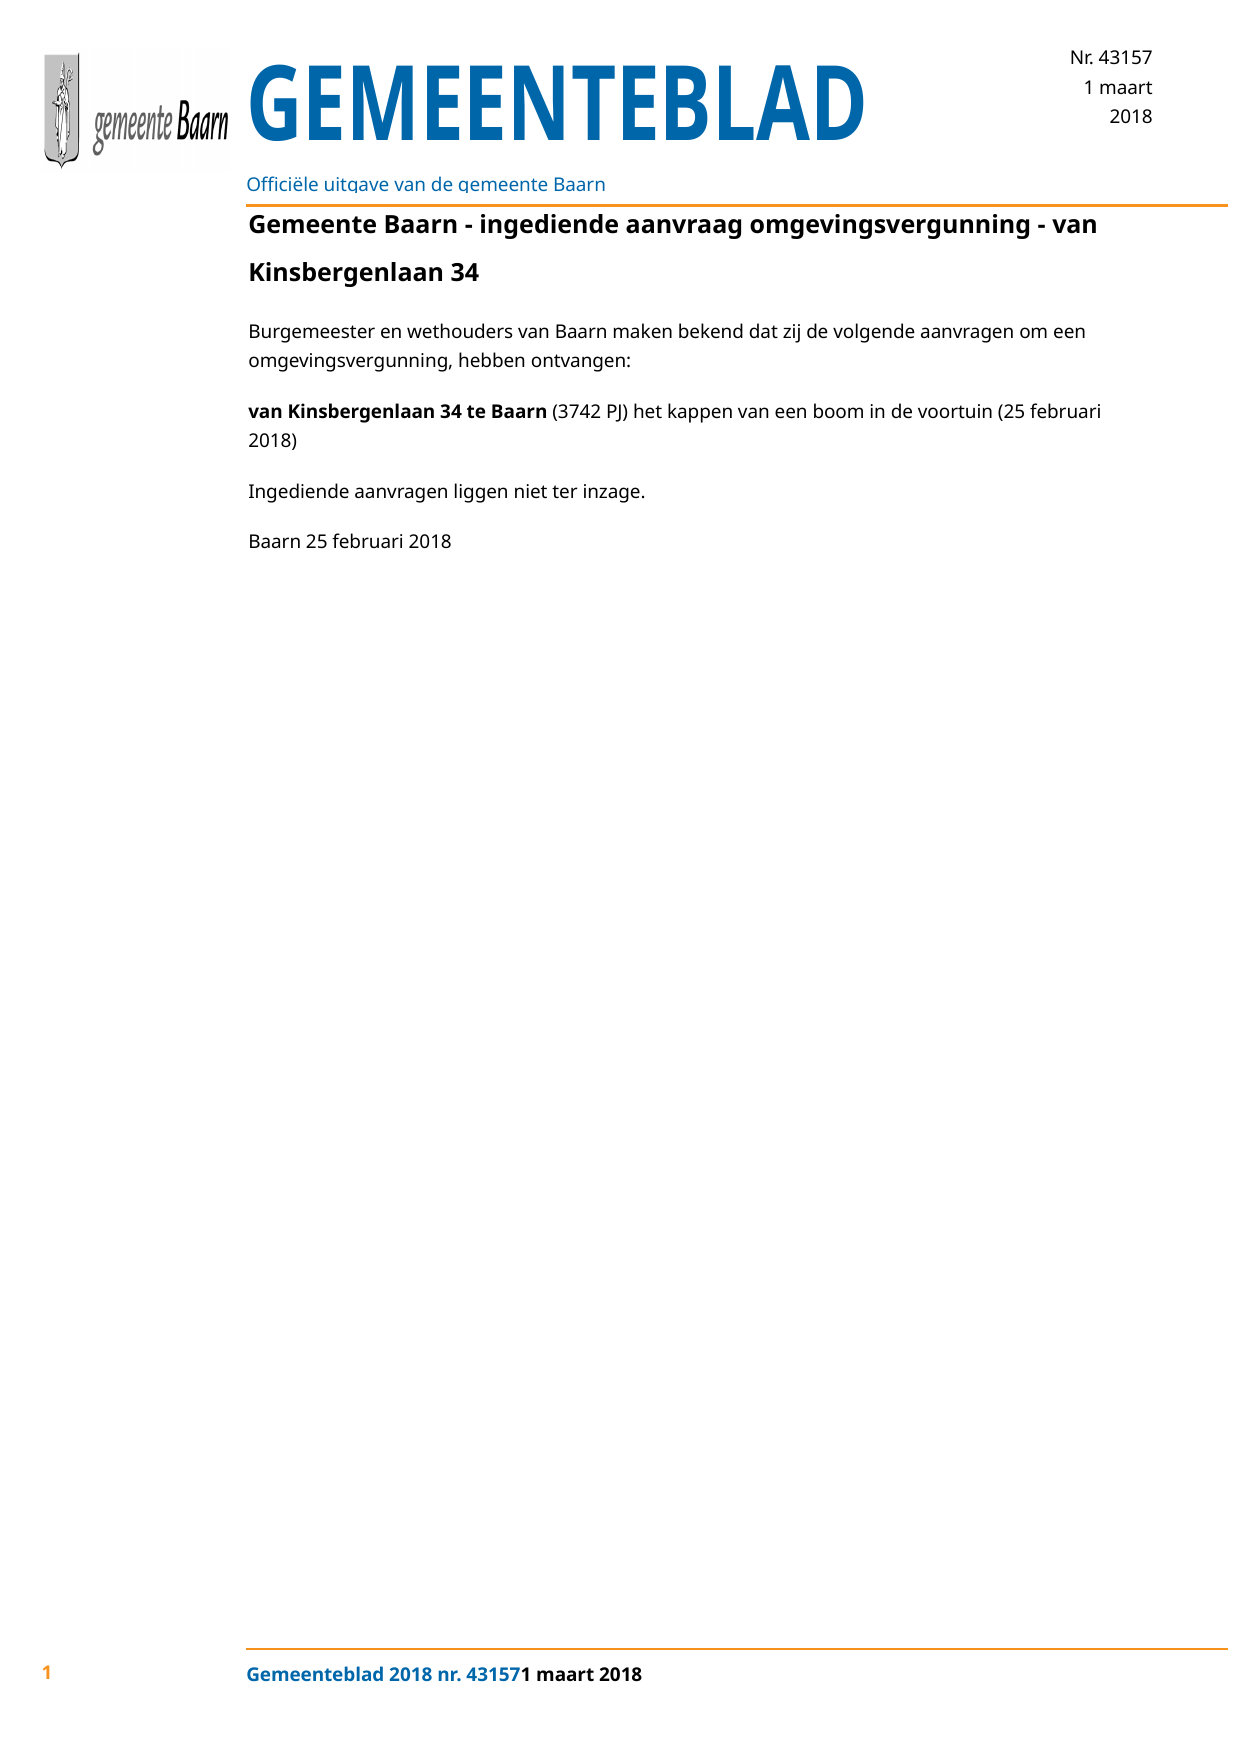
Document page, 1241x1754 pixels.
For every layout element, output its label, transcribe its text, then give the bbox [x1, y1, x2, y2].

text van Kinsbergenlaan 34 te Baarn (3742 PJ) het kappen van een boom in de voortuin (25 februari 2018) [248, 398, 1152, 453]
picture [41, 47, 231, 172]
text Burgemeester en wethouders van Baarn maken bekend dat zij de volgende aanvragen om een omgevingsvergunning, hebben ontvangen: [248, 318, 1152, 373]
text Ingediende aanvragen liggen niet ter inzage. [248, 478, 1152, 504]
text Baarn 25 februari 2018 [248, 528, 1152, 554]
text Gemeente Baarn - ingediende aanvraag omgevingsvergunning - van Kinsbergenlaan 34 [248, 207, 1152, 288]
